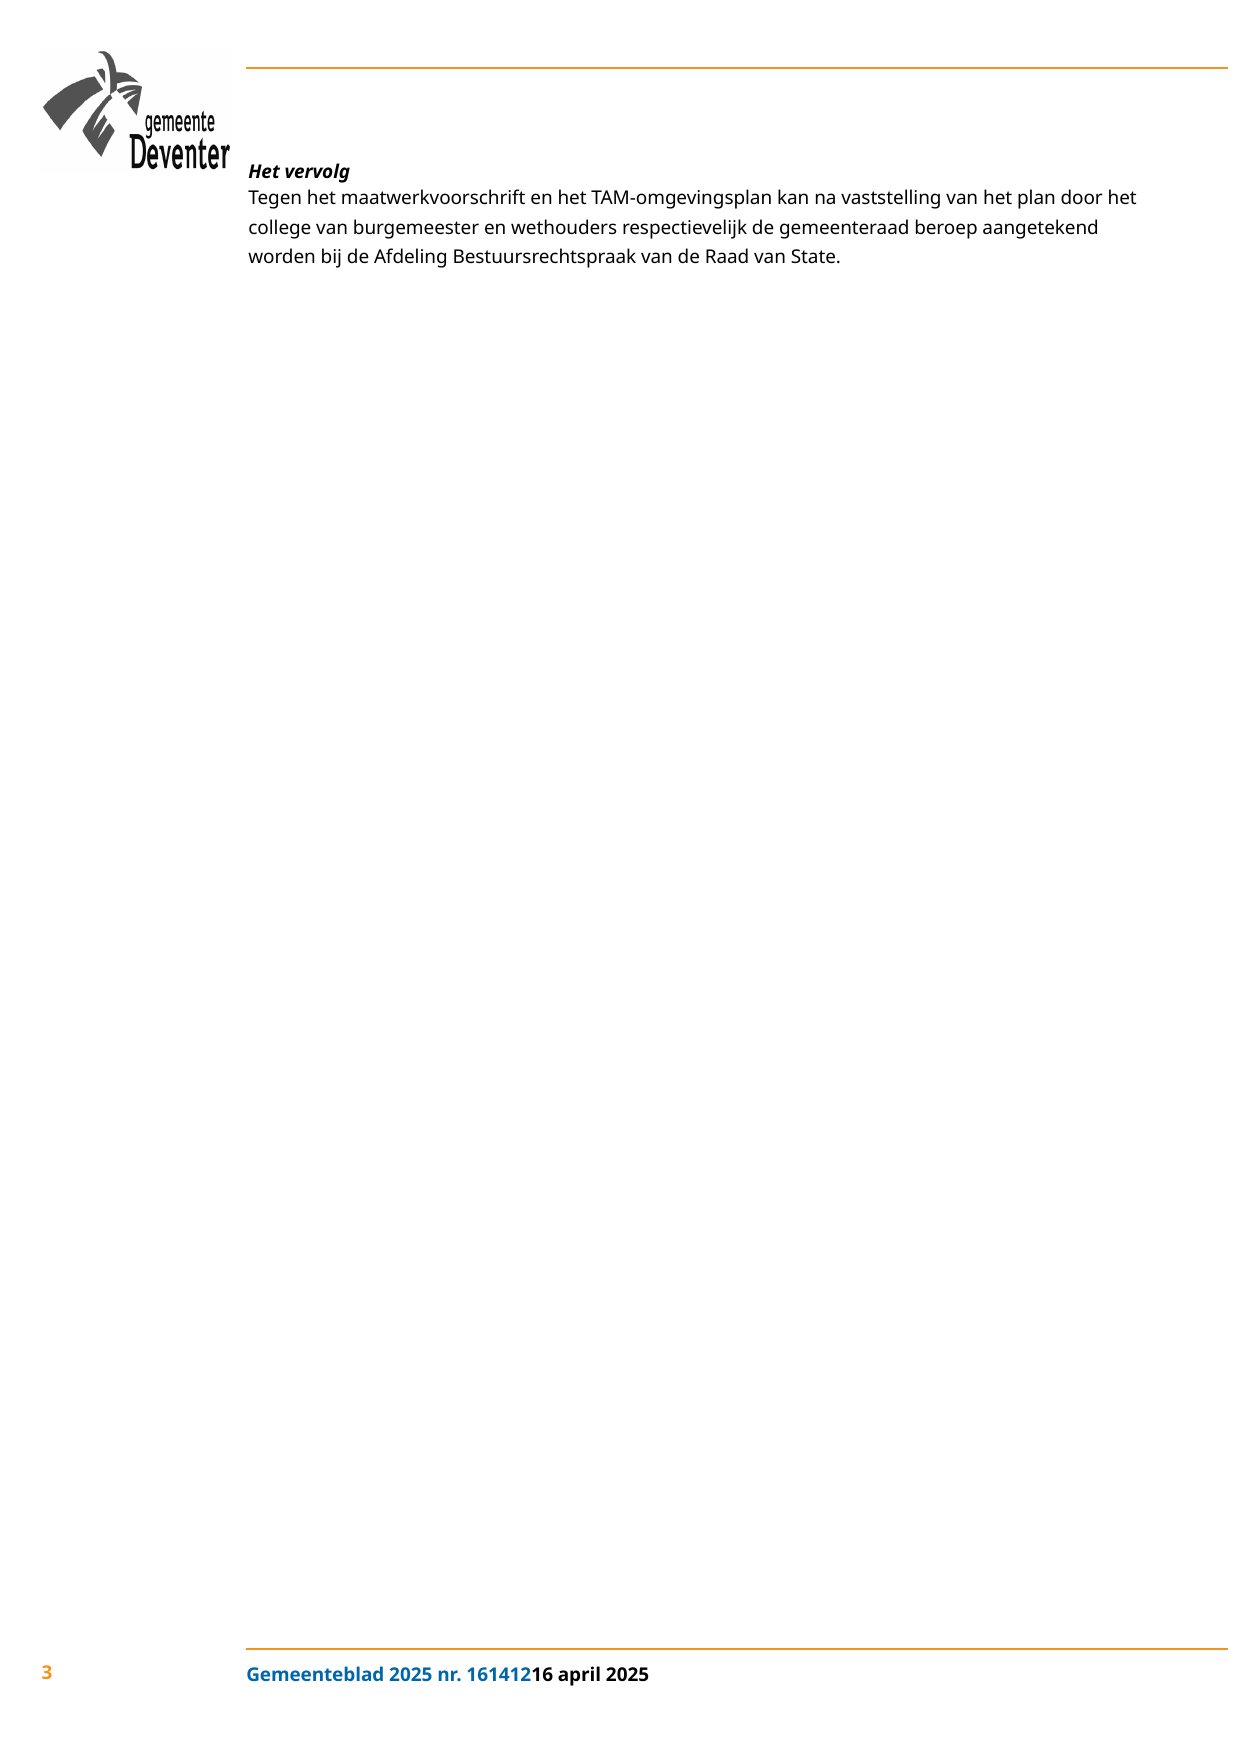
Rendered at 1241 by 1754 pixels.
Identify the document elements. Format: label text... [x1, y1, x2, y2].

text Het vervolg [248, 159, 1152, 184]
text Tegen het maatwerkvoorschrift en het TAM-omgevingsplan kan na vaststelling van het plan door het college van burgemeester en wethouders respectievelijk de gemeenteraad beroep aangetekend worden bij de Afdeling Bestuursrechtspraak van de Raad van State. [248, 184, 1152, 269]
picture [41, 47, 231, 172]
